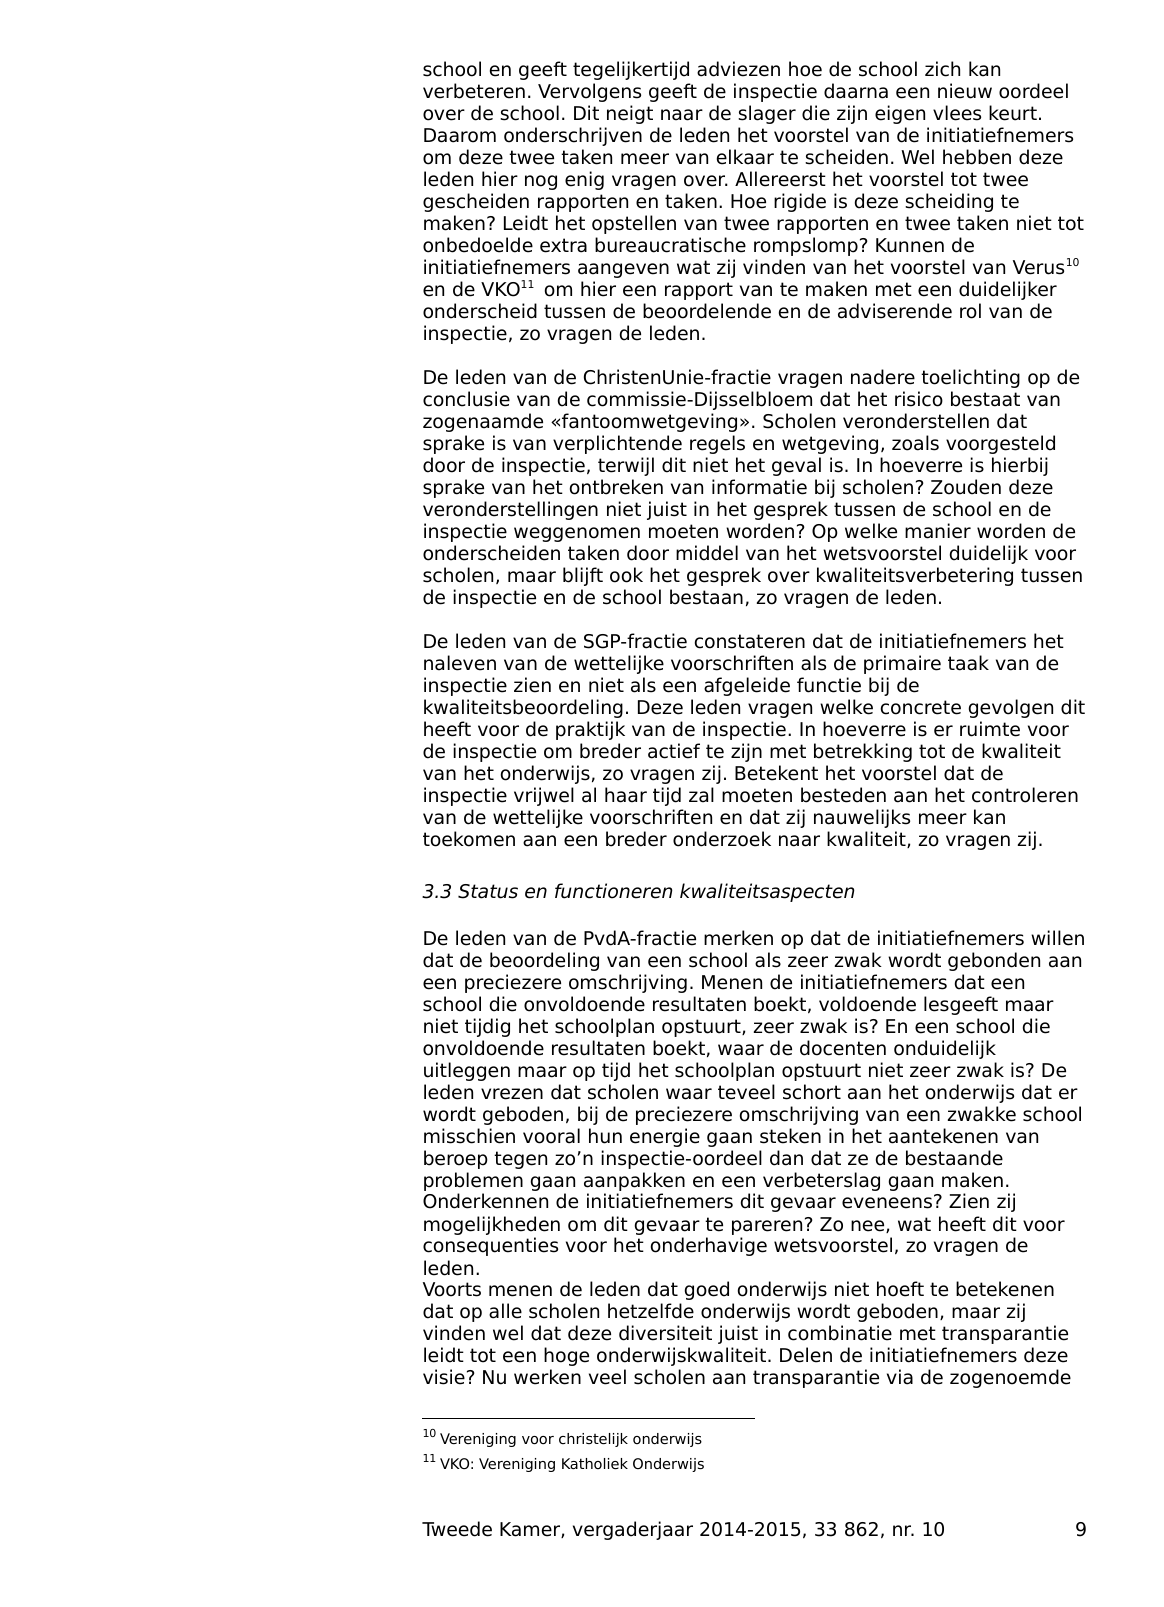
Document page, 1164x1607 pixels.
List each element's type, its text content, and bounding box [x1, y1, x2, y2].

text De leden van de PvdA-fractie merken op dat de initiatiefnemers willen dat de beoordeling van een school als zeer zwak wordt gebonden aan een preciezere omschrijving. Menen de initiatiefnemers dat een school die onvoldoende resultaten boekt, voldoende lesgeeft maar niet tijdig het schoolplan opstuurt, zeer zwak is? En een school die onvoldoende resultaten boekt, waar de docenten onduidelijk uitleggen maar op tijd het schoolplan opstuurt niet zeer zwak is? De leden vrezen dat scholen waar teveel schort aan het onderwijs dat er wordt geboden, bij de preciezere omschrijving van een zwakke school misschien vooral hun energie gaan steken in het aantekenen van beroep tegen zo’n inspectie-oordeel dan dat ze de bestaande problemen gaan aanpakken en een verbeterslag gaan maken. Onderkennen de initiatiefnemers dit gevaar eveneens? Zien zij mogelijkheden om dit gevaar te pareren? Zo nee, wat heeft dit voor consequenties voor het onderhavige wetsvoorstel, zo vragen de leden. [422, 928, 1087, 1279]
text Voorts menen de leden dat goed onderwijs niet hoeft te betekenen dat op alle scholen hetzelfde onderwijs wordt geboden, maar zij vinden wel dat deze diversiteit juist in combinatie met transparantie leidt tot een hoge onderwijskwaliteit. Delen de initiatiefnemers deze visie? Nu werken veel scholen aan transparantie via de zogenoemde [422, 1279, 1087, 1389]
text De leden van de SGP-fractie constateren dat de initiatiefnemers het naleven van de wettelijke voorschriften als de primaire taak van de inspectie zien en niet als een afgeleide functie bij de kwaliteitsbeoordeling. Deze leden vragen welke concrete gevolgen dit heeft voor de praktijk van de inspectie. In hoeverre is er ruimte voor de inspectie om breder actief te zijn met betrekking tot de kwaliteit van het onderwijs, zo vragen zij. Betekent het voorstel dat de inspectie vrijwel al haar tijd zal moeten besteden aan het controleren van de wettelijke voorschriften en dat zij nauwelijks meer kan toekomen aan een breder onderzoek naar kwaliteit, zo vragen zij. [422, 631, 1087, 851]
text Vereniging voor christelijk onderwijs [422, 1427, 1087, 1449]
text De leden van de ChristenUnie-fractie vragen nadere toelichting op de conclusie van de commissie-Dijsselbloem dat het risico bestaat van zogenaamde «fantoomwetgeving». Scholen veronderstellen dat sprake is van verplichtende regels en wetgeving, zoals voorgesteld door de inspectie, terwijl dit niet het geval is. In hoeverre is hierbij sprake van het ontbreken van informatie bij scholen? Zouden deze veronderstellingen niet juist in het gesprek tussen de school en de inspectie weggenomen moeten worden? Op welke manier worden de onderscheiden taken door middel van het wetsvoorstel duidelijk voor scholen, maar blijft ook het gesprek over kwaliteitsverbetering tussen de inspectie en de school bestaan, zo vragen de leden. [422, 367, 1087, 609]
text school en geeft tegelijkertijd adviezen hoe de school zich kan verbeteren. Vervolgens geeft de inspectie daarna een nieuw oordeel over de school. Dit neigt naar de slager die zijn eigen vlees keurt. Daarom onderschrijven de leden het voorstel van de initiatiefnemers om deze twee taken meer van elkaar te scheiden. Wel hebben deze leden hier nog enig vragen over. Allereerst het voorstel tot twee gescheiden rapporten en taken. Hoe rigide is deze scheiding te maken? Leidt het opstellen van twee rapporten en twee taken niet tot onbedoelde extra bureaucratische rompslomp? Kunnen de initiatiefnemers aangeven wat zij vinden van het voorstel van Verus en de VKO om hier een rapport van te maken met een duidelijker onderscheid tussen de beoordelende en de adviserende rol van de inspectie, zo vragen de leden. [422, 59, 1087, 345]
subtitle 3.3 Status en functioneren kwaliteitsaspecten [422, 881, 1087, 903]
text VKO: Vereniging Katholiek Onderwijs [422, 1452, 1087, 1474]
